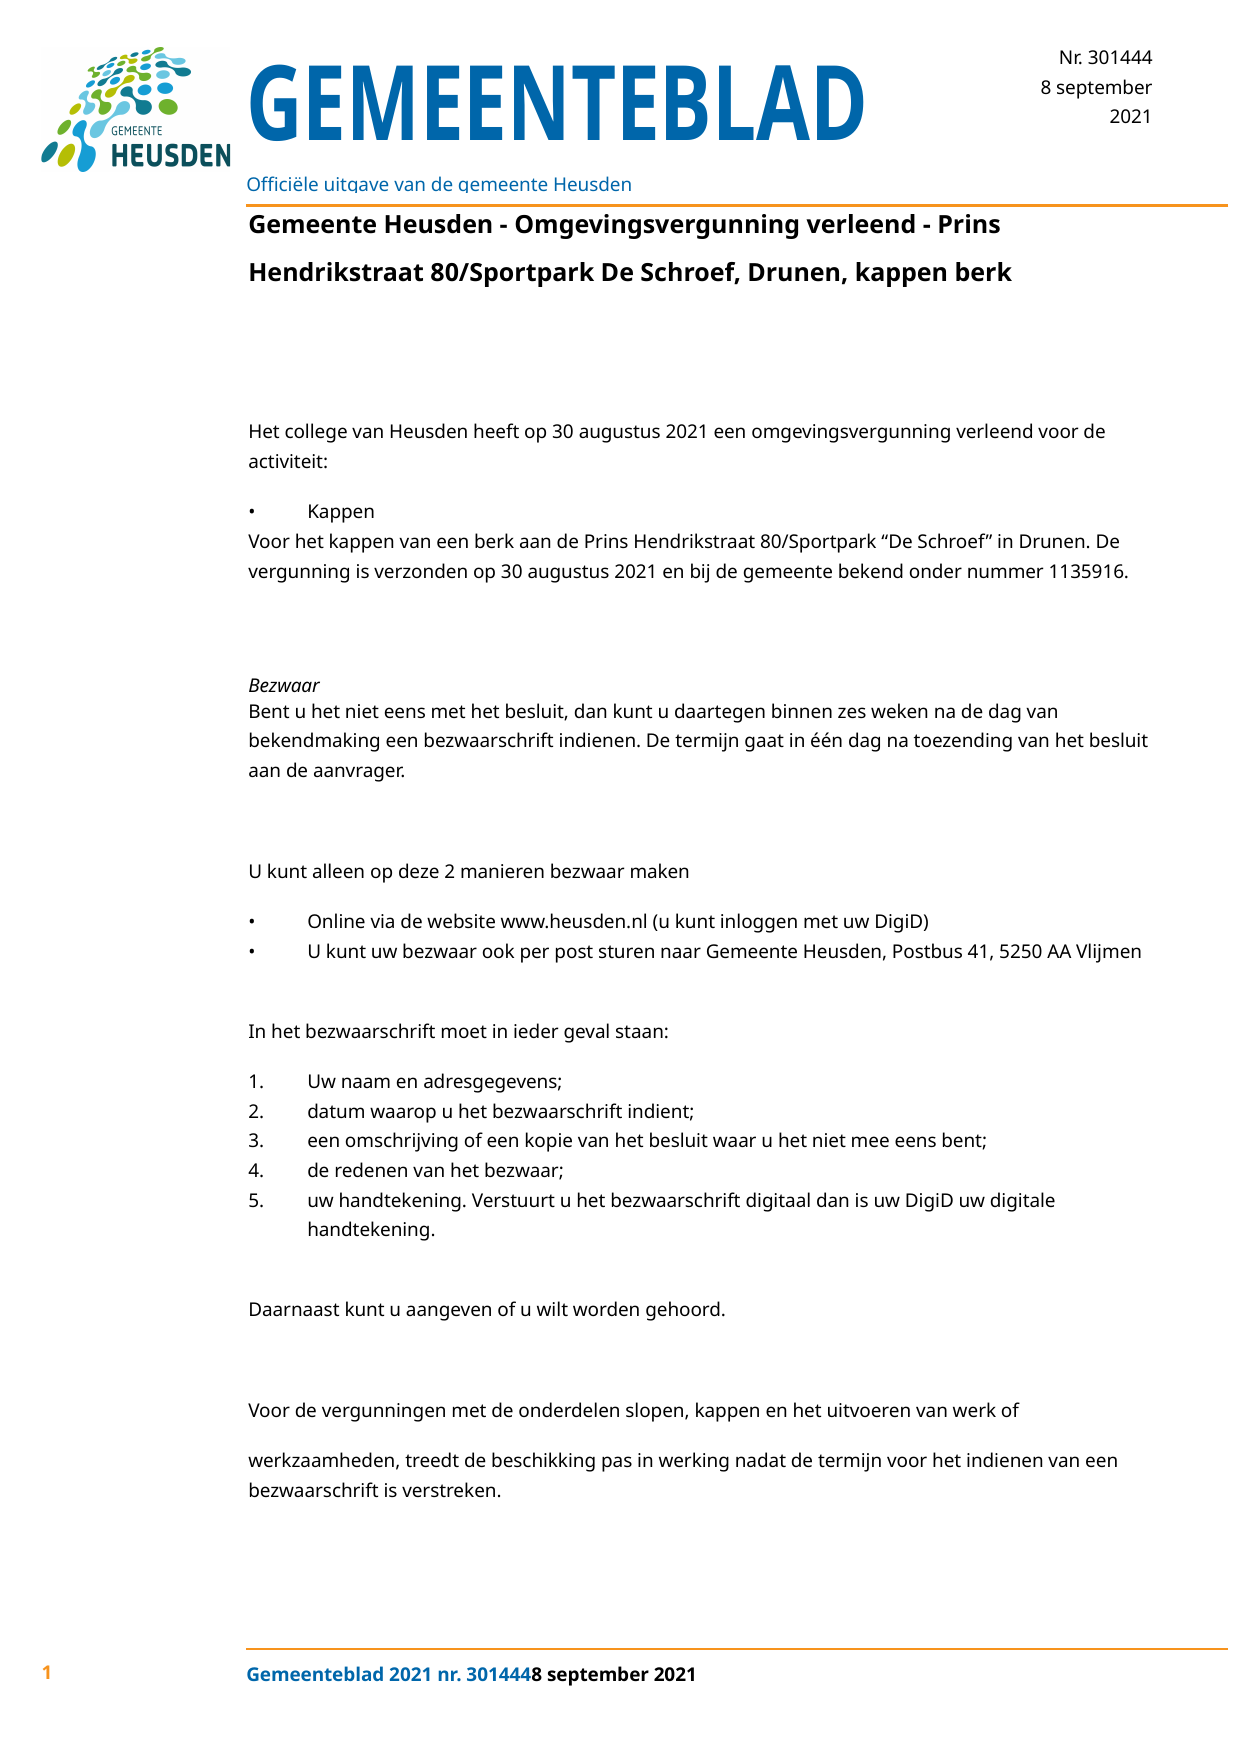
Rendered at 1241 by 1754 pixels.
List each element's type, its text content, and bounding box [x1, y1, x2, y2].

text U kunt alleen op deze 2 manieren bezwaar maken [248, 858, 1152, 884]
picture [41, 47, 231, 172]
list Uw naam en adresgegevens; [248, 1068, 1152, 1094]
text Voor de vergunningen met de onderdelen slopen, kappen en het uitvoeren van werk of [248, 1397, 1152, 1423]
list U kunt uw bezwaar ook per post sturen naar Gemeente Heusden, Postbus 41, 5250 AA Vlijmen [248, 938, 1152, 964]
list de redenen van het bezwaar; [248, 1157, 1152, 1183]
list een omschrijving of een kopie van het besluit waar u het niet mee eens bent; [248, 1128, 1152, 1153]
list Kappen [248, 499, 1152, 524]
text Bezwaar [248, 672, 1152, 698]
list uw handtekening. Verstuurt u het bezwaarschrift digitaal dan is uw DigiD uw digitale handtekening. [248, 1187, 1152, 1242]
list Online via de website www.heusden.nl (u kunt inloggen met uw DigiD) [248, 908, 1152, 934]
text Het college van Heusden heeft op 30 augustus 2021 een omgevingsvergunning verleend voor de activiteit: [248, 419, 1152, 474]
text Gemeente Heusden - Omgevingsvergunning verleend - Prins Hendrikstraat 80/Sportpark De Schroef, Drunen, kappen berk [248, 207, 1152, 288]
text werkzaamheden, treedt de beschikking pas in werking nadat de termijn voor het indienen van een bezwaarschrift is verstreken. [248, 1448, 1152, 1503]
text Bent u het niet eens met het besluit, dan kunt u daartegen binnen zes weken na de dag van bekendmaking een bezwaarschrift indienen. De termijn gaat in één dag na toezending van het besluit aan de aanvrager. [248, 698, 1152, 783]
text Voor het kappen van een berk aan de Prins Hendrikstraat 80/Sportpark “De Schroef” in Drunen. De vergunning is verzonden op 30 augustus 2021 en bij de gemeente bekend onder nummer 1135916. [248, 528, 1152, 584]
list datum waarop u het bezwaarschrift indient; [248, 1098, 1152, 1124]
text In het bezwaarschrift moet in ieder geval staan: [248, 1018, 1152, 1044]
text Daarnaast kunt u aangeven of u wilt worden gehoord. [248, 1296, 1152, 1322]
